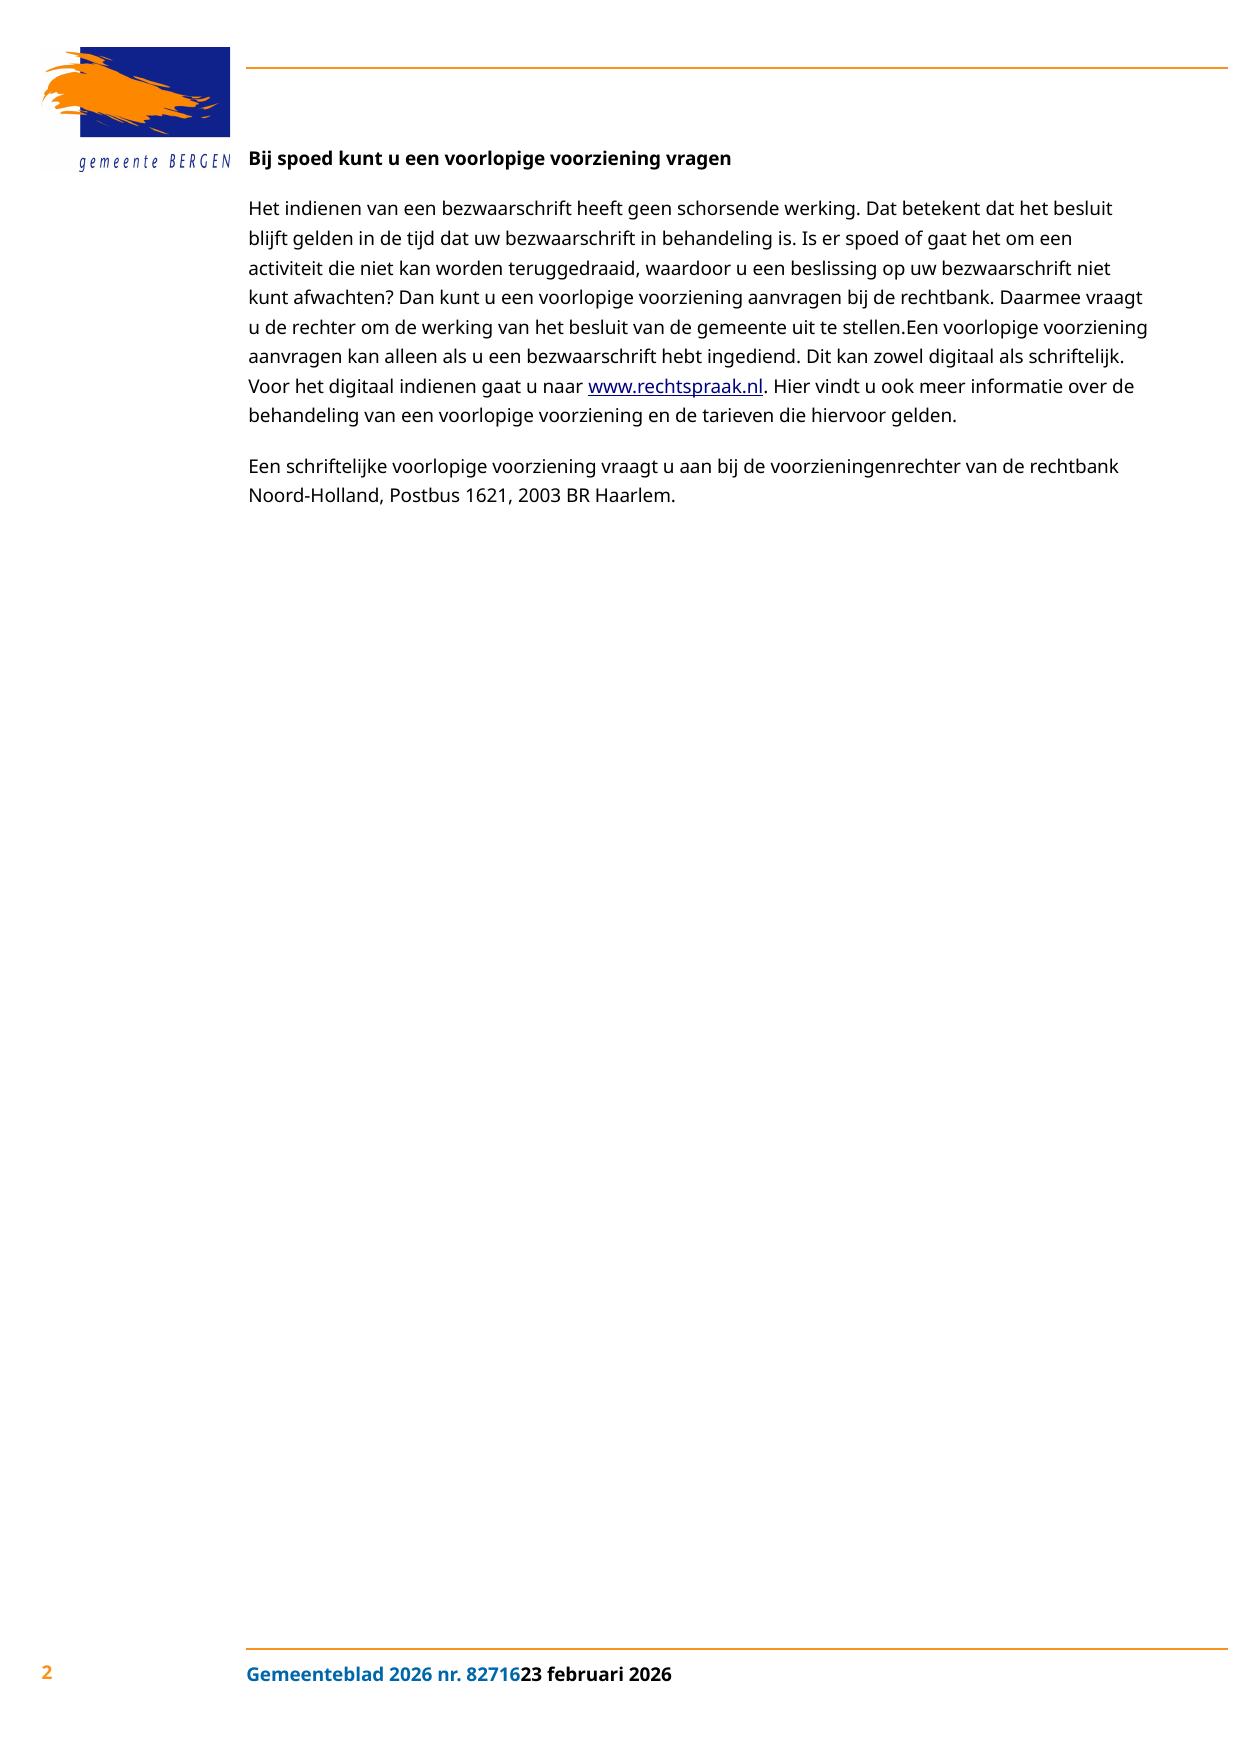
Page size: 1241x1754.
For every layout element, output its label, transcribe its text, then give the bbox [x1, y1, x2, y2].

text Een schriftelijke voorlopige voorziening vraagt u aan bij de voorzieningenrechter van de rechtbank Noord-Holland, Postbus 1621, 2003 BR Haarlem. [248, 453, 1152, 508]
text Bij spoed kunt u een voorlopige voorziening vragen [248, 145, 1152, 171]
picture [41, 47, 231, 172]
text Het indienen van een bezwaarschrift heeft geen schorsende werking. Dat betekent dat het besluit blijft gelden in de tijd dat uw bezwaarschrift in behandeling is. Is er spoed of gaat het om een activiteit die niet kan worden teruggedraaid, waardoor u een beslissing op uw bezwaarschrift niet kunt afwachten? Dan kunt u een voorlopige voorziening aanvragen bij de rechtbank. Daarmee vraagt u de rechter om de werking van het besluit van de gemeente uit te stellen.Een voorlopige voorziening aanvragen kan alleen als u een bezwaarschrift hebt ingediend. Dit kan zowel digitaal als schriftelijk. Voor het digitaal indienen gaat u naar www.rechtspraak.nl. Hier vindt u ook meer informatie over de behandeling van een voorlopige voorziening en de tarieven die hiervoor gelden. [248, 196, 1152, 428]
